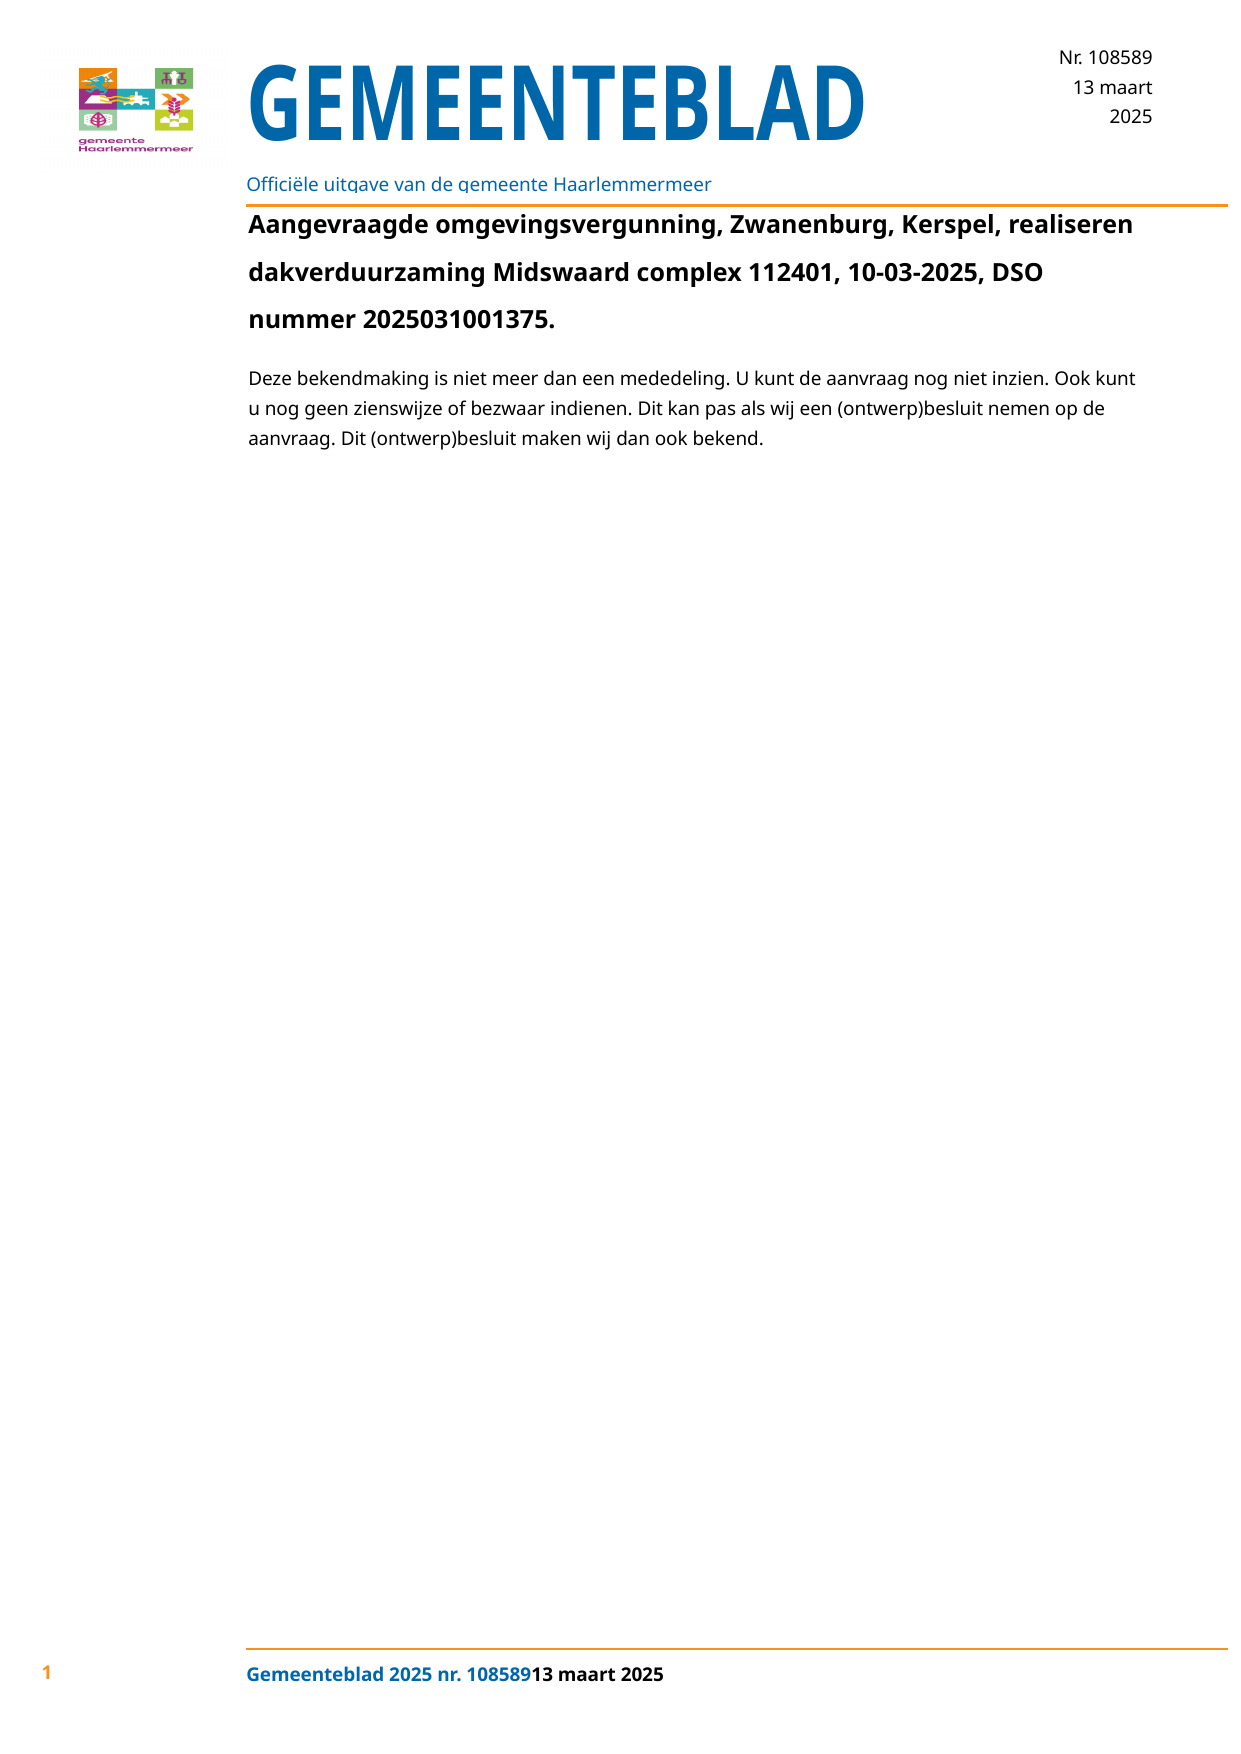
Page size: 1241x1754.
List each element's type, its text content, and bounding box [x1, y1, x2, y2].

text Deze bekendmaking is niet meer dan een mededeling. U kunt de aanvraag nog niet inzien. Ook kunt u nog geen zienswijze of bezwaar indienen. Dit kan pas als wij een (ontwerp)besluit nemen op de aanvraag. Dit (ontwerp)besluit maken wij dan ook bekend. [248, 366, 1152, 450]
text Aangevraagde omgevingsvergunning, Zwanenburg, Kerspel, realiseren dakverduurzaming Midswaard complex 112401, 10-03-2025, DSO nummer 2025031001375. [248, 207, 1152, 336]
picture [41, 47, 231, 172]
